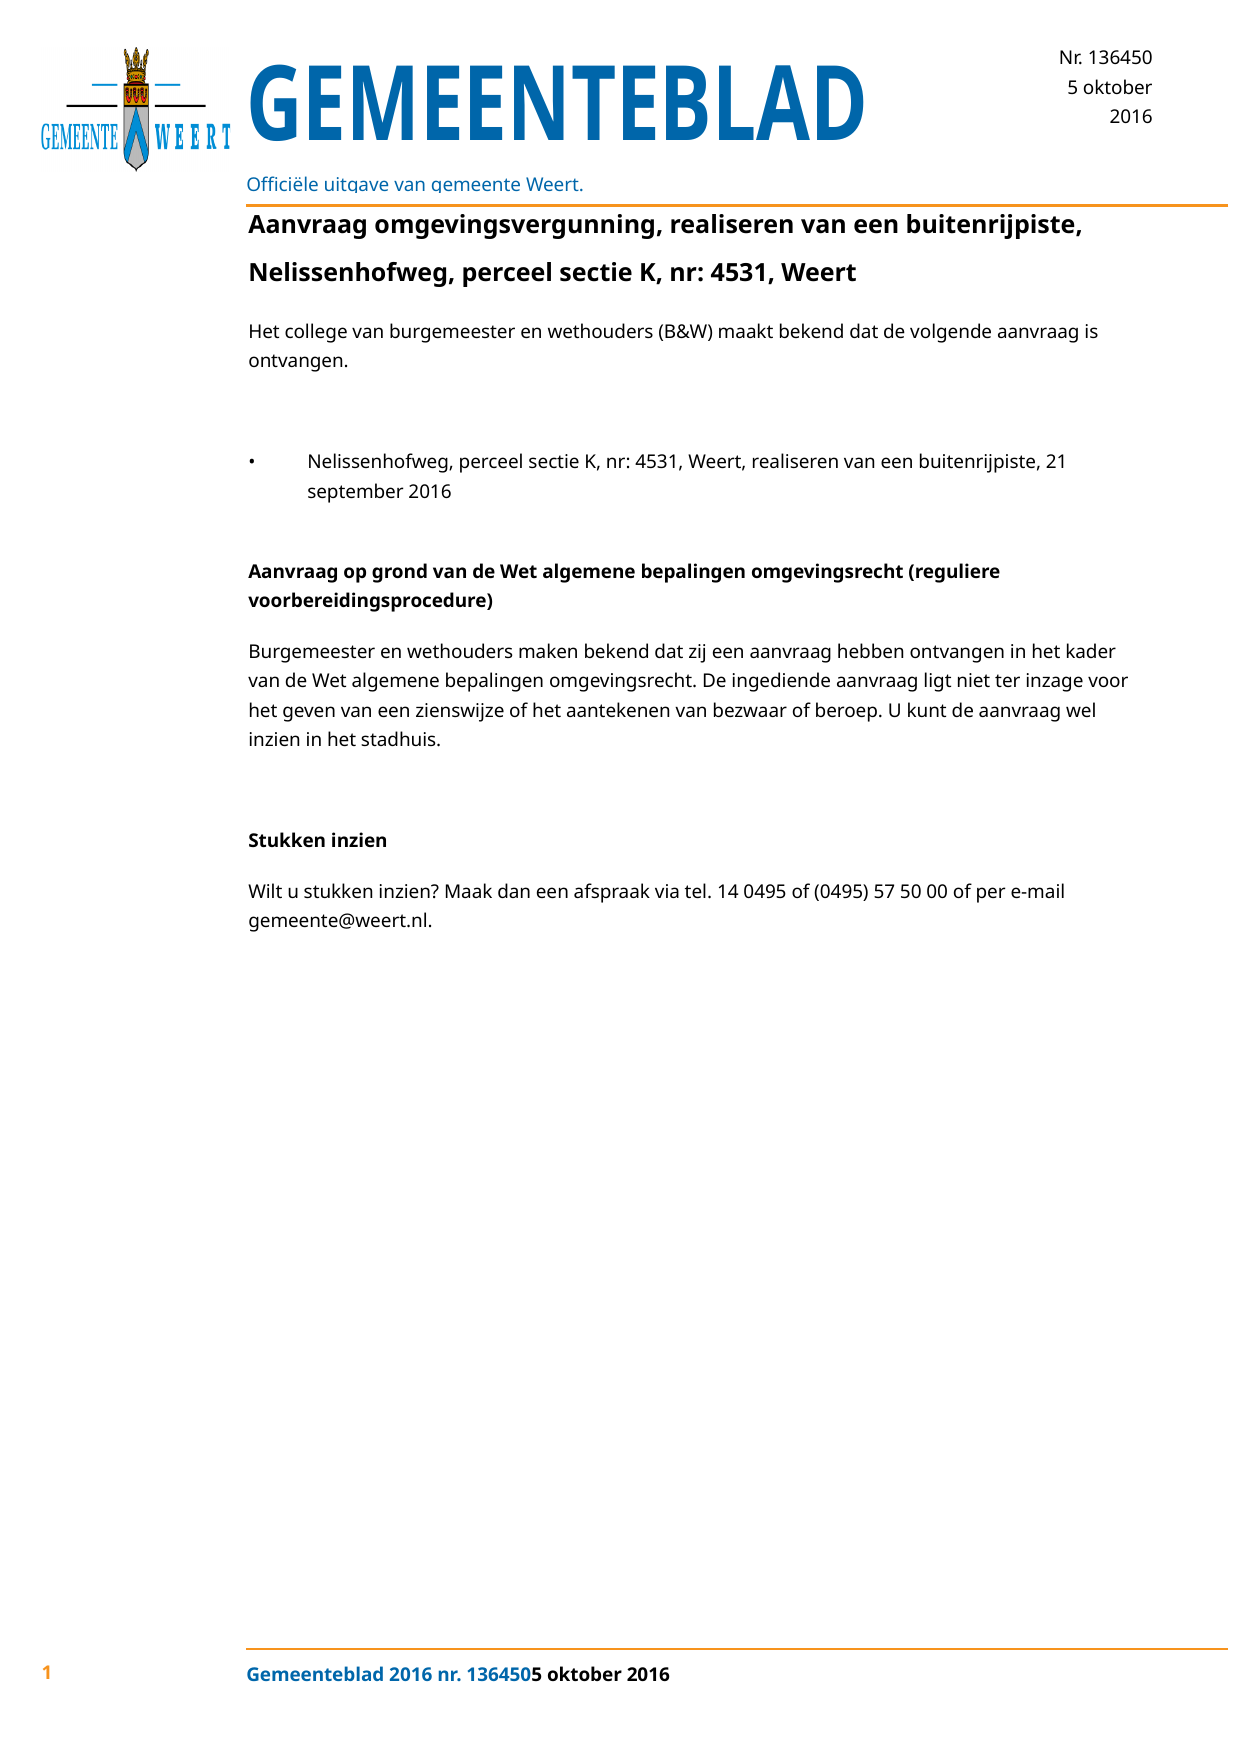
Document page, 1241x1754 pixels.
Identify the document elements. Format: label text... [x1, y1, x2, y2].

picture [41, 47, 231, 172]
text Burgemeester en wethouders maken bekend dat zij een aanvraag hebben ontvangen in het kader van de Wet algemene bepalingen omgevingsrecht. De ingediende aanvraag ligt niet ter inzage voor het geven van een zienswijze of het aantekenen van bezwaar of beroep. U kunt de aanvraag wel inzien in het stadhuis. [248, 638, 1152, 752]
text Aanvraag omgevingsvergunning, realiseren van een buitenrijpiste, Nelissenhofweg, perceel sectie K, nr: 4531, Weert [248, 207, 1152, 288]
text Stukken inzien [248, 827, 1152, 853]
text Het college van burgemeester en wethouders (B&W) maakt bekend dat de volgende aanvraag is ontvangen. [248, 318, 1152, 373]
list Nelissenhofweg, perceel sectie K, nr: 4531, Weert, realiseren van een buitenrijpiste, 21 september 2016 [248, 448, 1152, 504]
text Aanvraag op grond van de Wet algemene bepalingen omgevingsrecht (reguliere voorbereidingsprocedure) [248, 558, 1152, 613]
text Wilt u stukken inzien? Maak dan een afspraak via tel. 14 0495 of (0495) 57 50 00 of per e-mail gemeente@weert.nl. [248, 878, 1152, 933]
